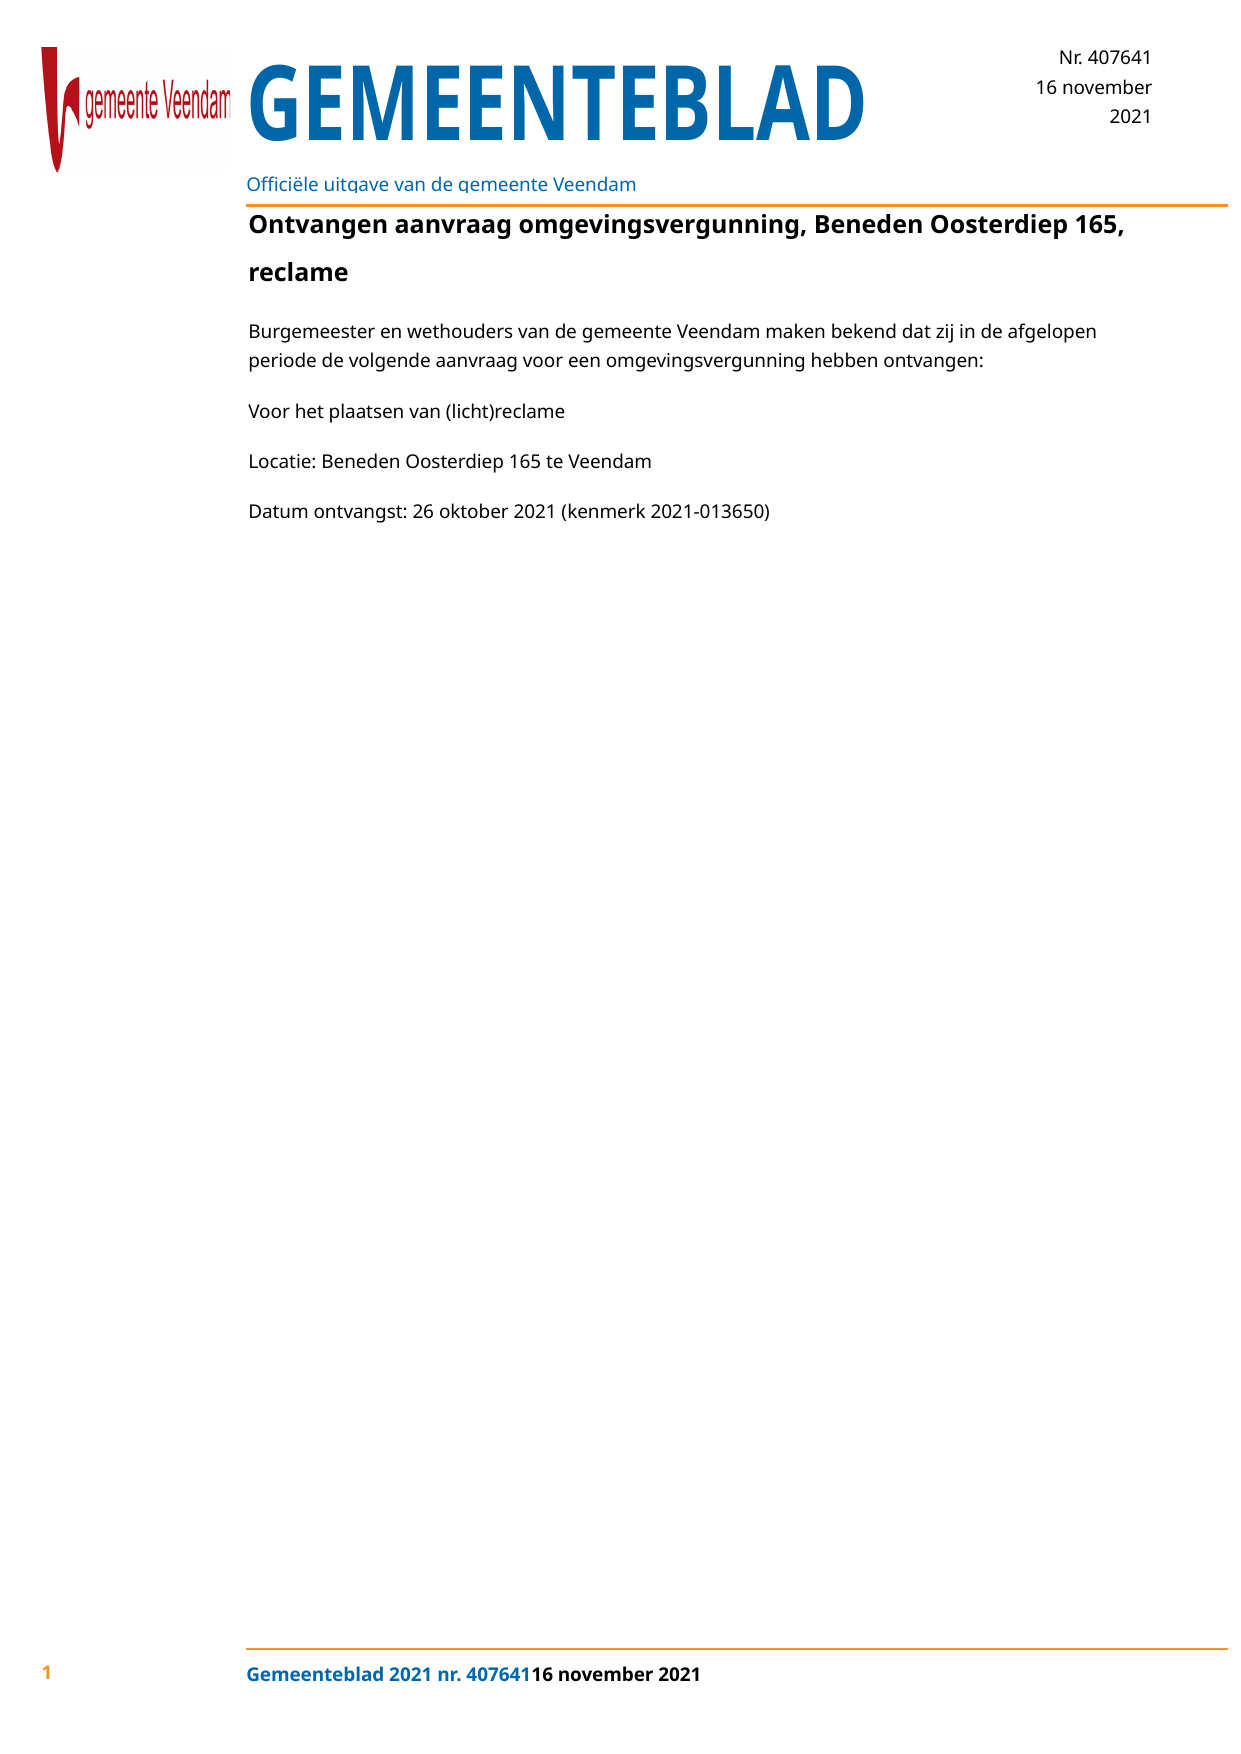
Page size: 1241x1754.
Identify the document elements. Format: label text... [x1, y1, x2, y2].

text Voor het plaatsen van (licht)reclame [248, 398, 1152, 424]
text Locatie: Beneden Oosterdiep 165 te Veendam [248, 448, 1152, 474]
picture [41, 47, 231, 172]
text Datum ontvangst: 26 oktober 2021 (kenmerk 2021-013650) [248, 499, 1152, 524]
text Burgemeester en wethouders van de gemeente Veendam maken bekend dat zij in de afgelopen periode de volgende aanvraag voor een omgevingsvergunning hebben ontvangen: [248, 318, 1152, 373]
text Ontvangen aanvraag omgevingsvergunning, Beneden Oosterdiep 165, reclame [248, 207, 1152, 288]
